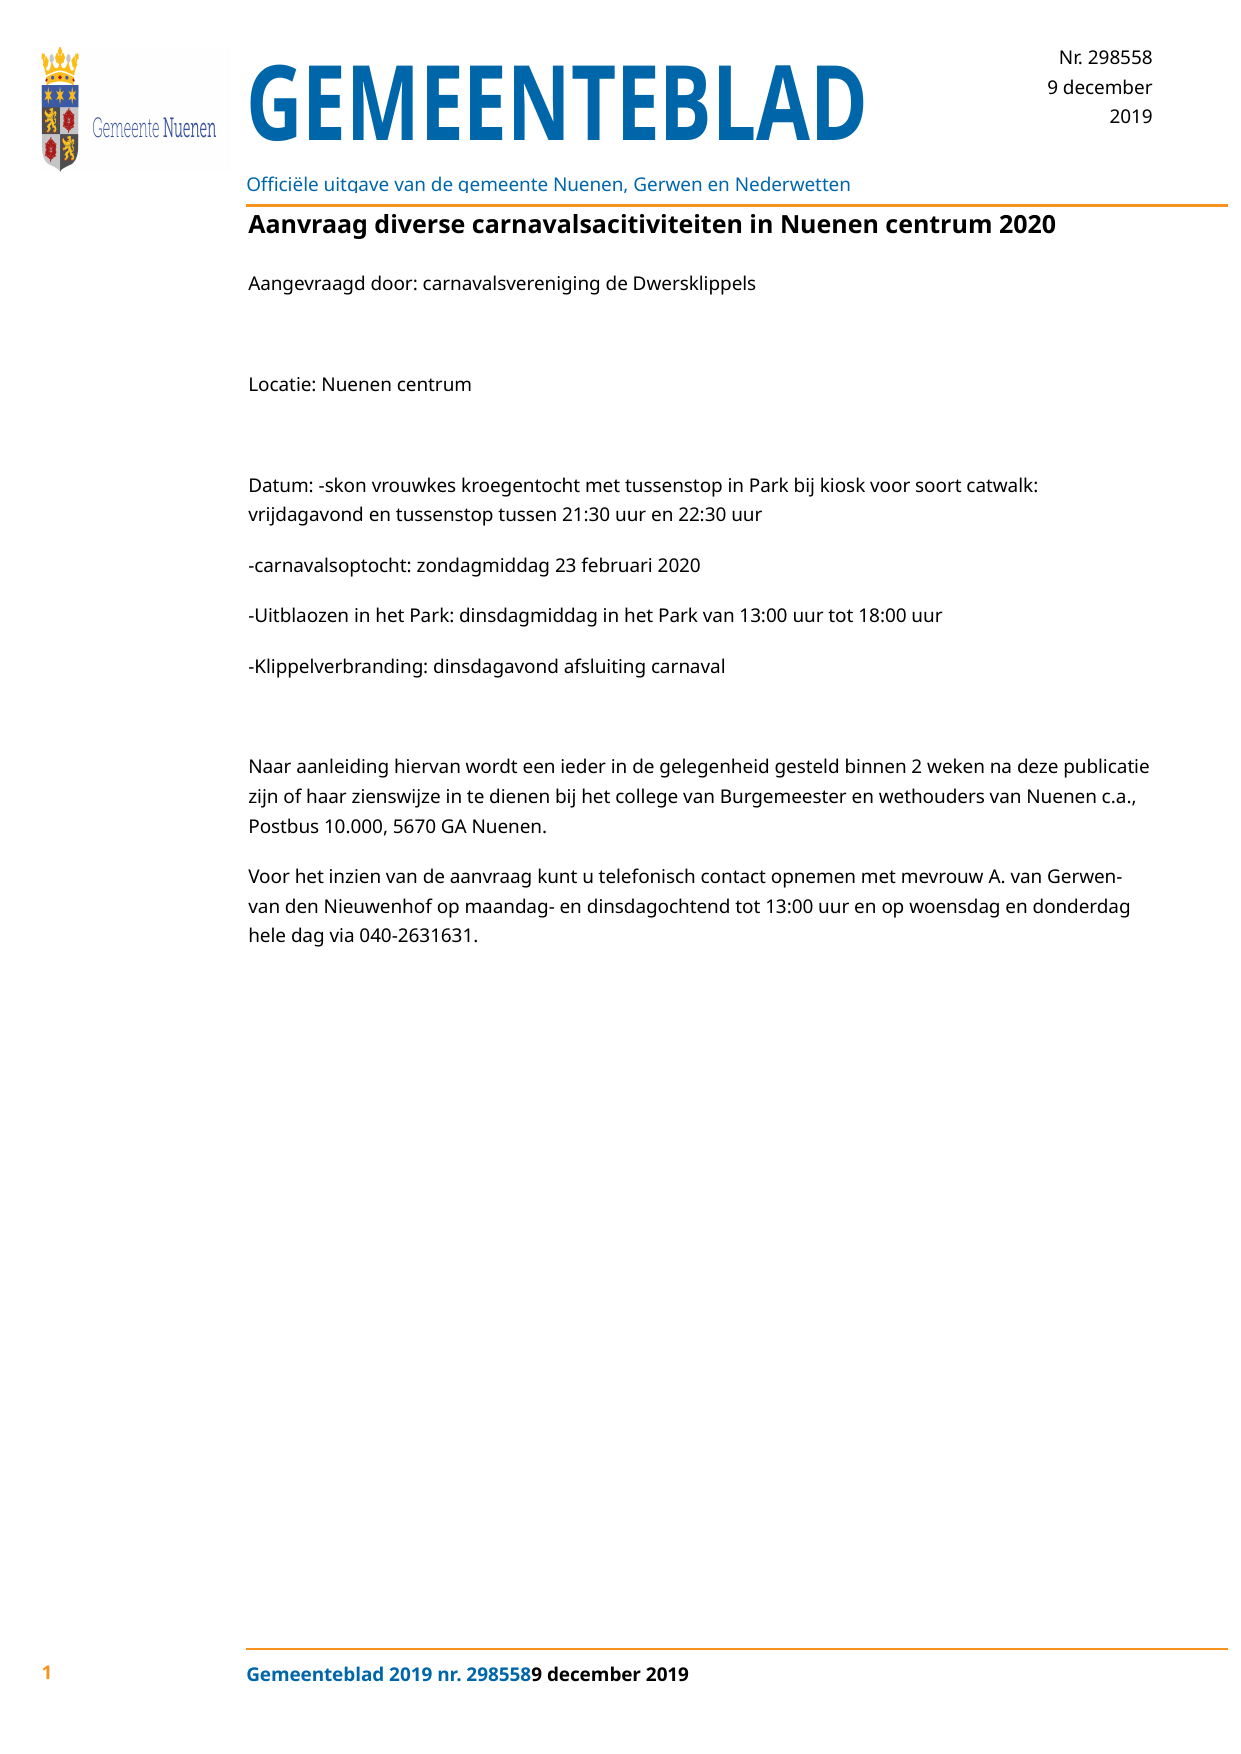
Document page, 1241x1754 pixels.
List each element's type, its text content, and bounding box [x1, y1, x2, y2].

text Aangevraagd door: carnavalsvereniging de Dwersklippels [248, 270, 1152, 296]
picture [41, 47, 231, 172]
text Voor het inzien van de aanvraag kunt u telefonisch contact opnemen met mevrouw A. van Gerwen-van den Nieuwenhof op maandag- en dinsdagochtend tot 13:00 uur en op woensdag en donderdag hele dag via 040-2631631. [248, 863, 1152, 948]
text -Klippelverbranding: dinsdagavond afsluiting carnaval [248, 653, 1152, 678]
text -carnavalsoptocht: zondagmiddag 23 februari 2020 [248, 552, 1152, 578]
text Naar aanleiding hiervan wordt een ieder in de gelegenheid gesteld binnen 2 weken na deze publicatie zijn of haar zienswijze in te dienen bij het college van Burgemeester en wethouders van Nuenen c.a., Postbus 10.000, 5670 GA Nuenen. [248, 754, 1152, 838]
text Locatie: Nuenen centrum [248, 371, 1152, 397]
text -Uitblaozen in het Park: dinsdagmiddag in het Park van 13:00 uur tot 18:00 uur [248, 602, 1152, 628]
text Datum: -skon vrouwkes kroegentocht met tussenstop in Park bij kiosk voor soort catwalk: vrijdagavond en tussenstop tussen 21:30 uur en 22:30 uur [248, 472, 1152, 527]
text Aanvraag diverse carnavalsacitiviteiten in Nuenen centrum 2020 [248, 207, 1152, 241]
